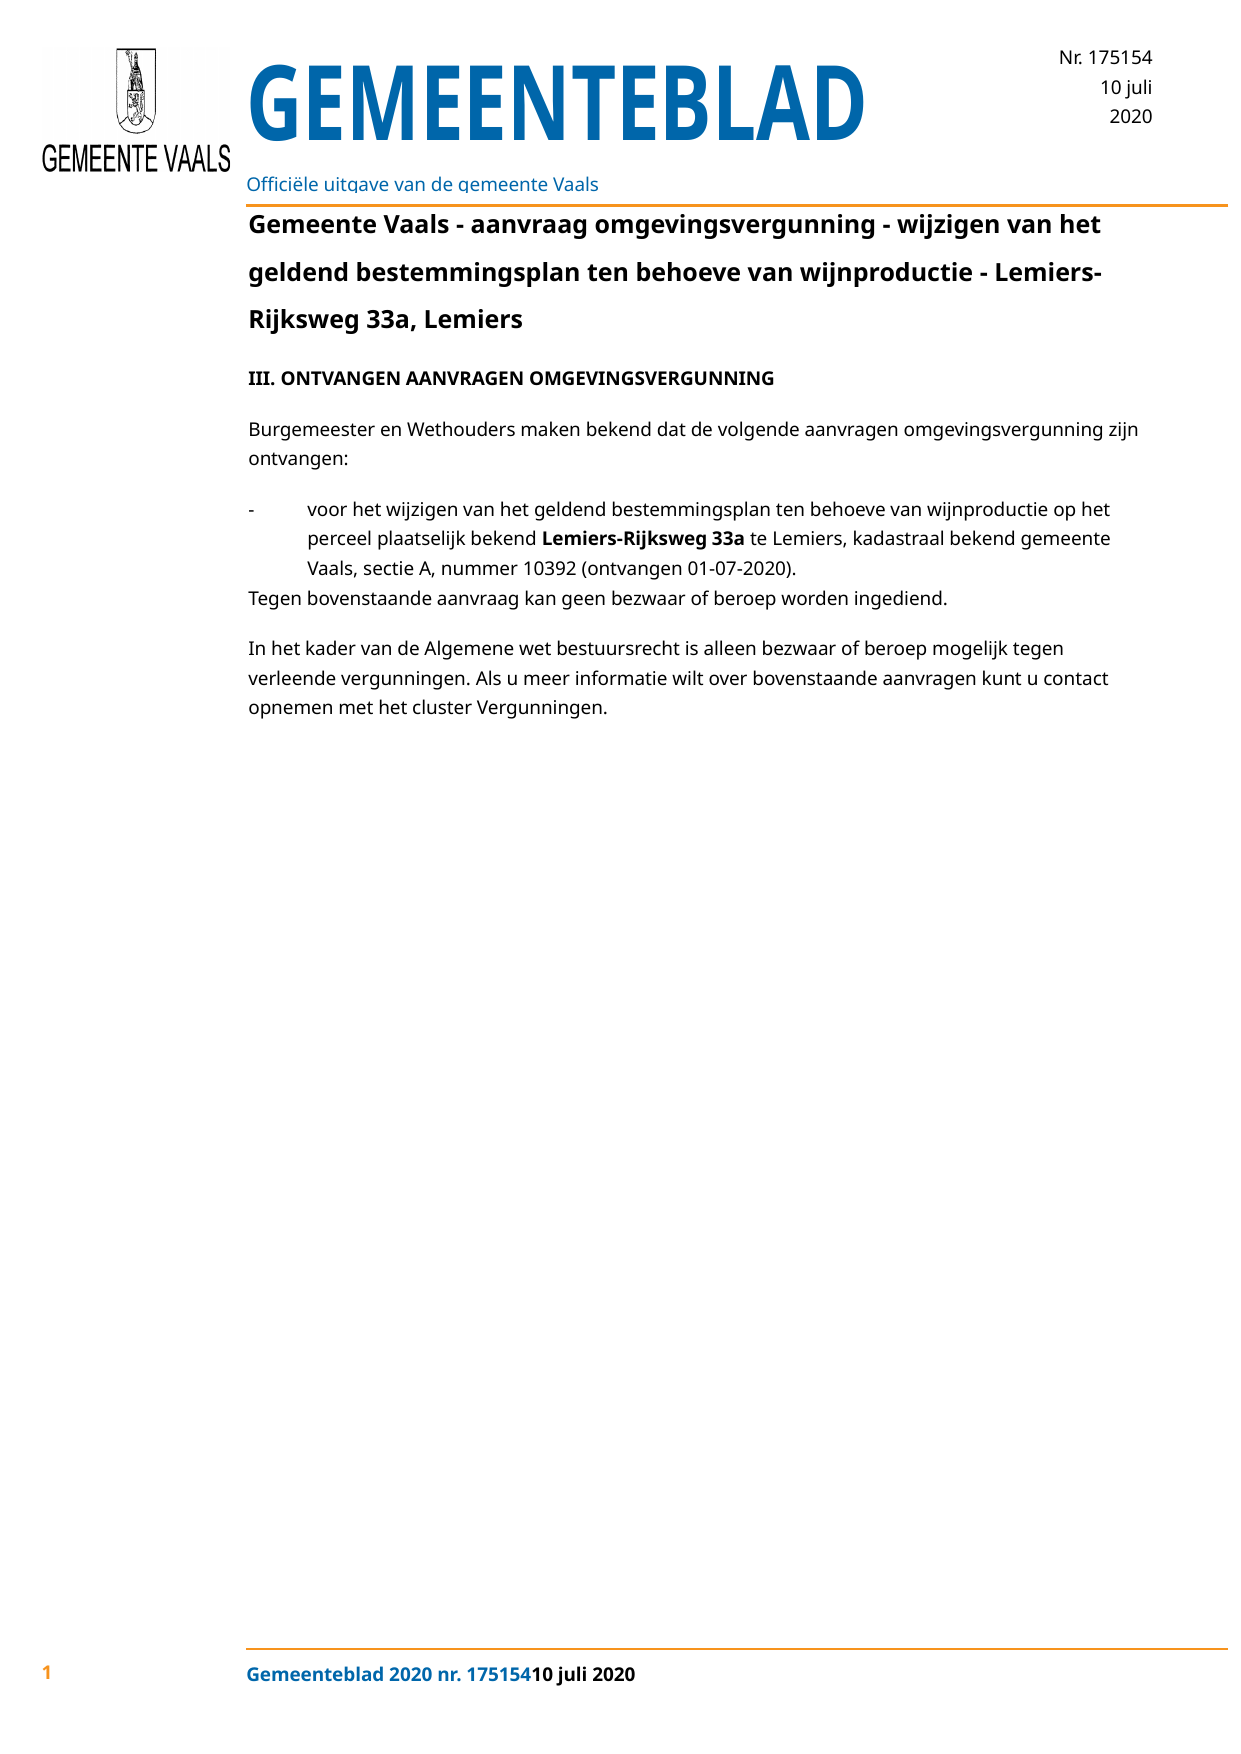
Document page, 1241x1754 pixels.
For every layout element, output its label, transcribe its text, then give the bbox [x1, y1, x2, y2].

picture [41, 47, 231, 172]
text Gemeente Vaals - aanvraag omgevingsvergunning - wijzigen van het geldend bestemmingsplan ten behoeve van wijnproductie - Lemiers-Rijksweg 33a, Lemiers [248, 207, 1152, 336]
text III. ONTVANGEN AANVRAGEN OMGEVINGSVERGUNNING [248, 366, 1152, 391]
text Tegen bovenstaande aanvraag kan geen bezwaar of beroep worden ingediend. [248, 585, 1152, 610]
text Burgemeester en Wethouders maken bekend dat de volgende aanvragen omgevingsvergunning zijn ontvangen: [248, 416, 1152, 471]
list voor het wijzigen van het geldend bestemmingsplan ten behoeve van wijnproductie op het perceel plaatselijk bekend Lemiers-Rijksweg 33a te Lemiers, kadastraal bekend gemeente Vaals, sectie A, nummer 10392 (ontvangen 01-07-2020). [248, 496, 1152, 581]
text In het kader van de Algemene wet bestuursrecht is alleen bezwaar of beroep mogelijk tegen verleende vergunningen. Als u meer informatie wilt over bovenstaande aanvragen kunt u contact opnemen met het cluster Vergunningen. [248, 635, 1152, 720]
